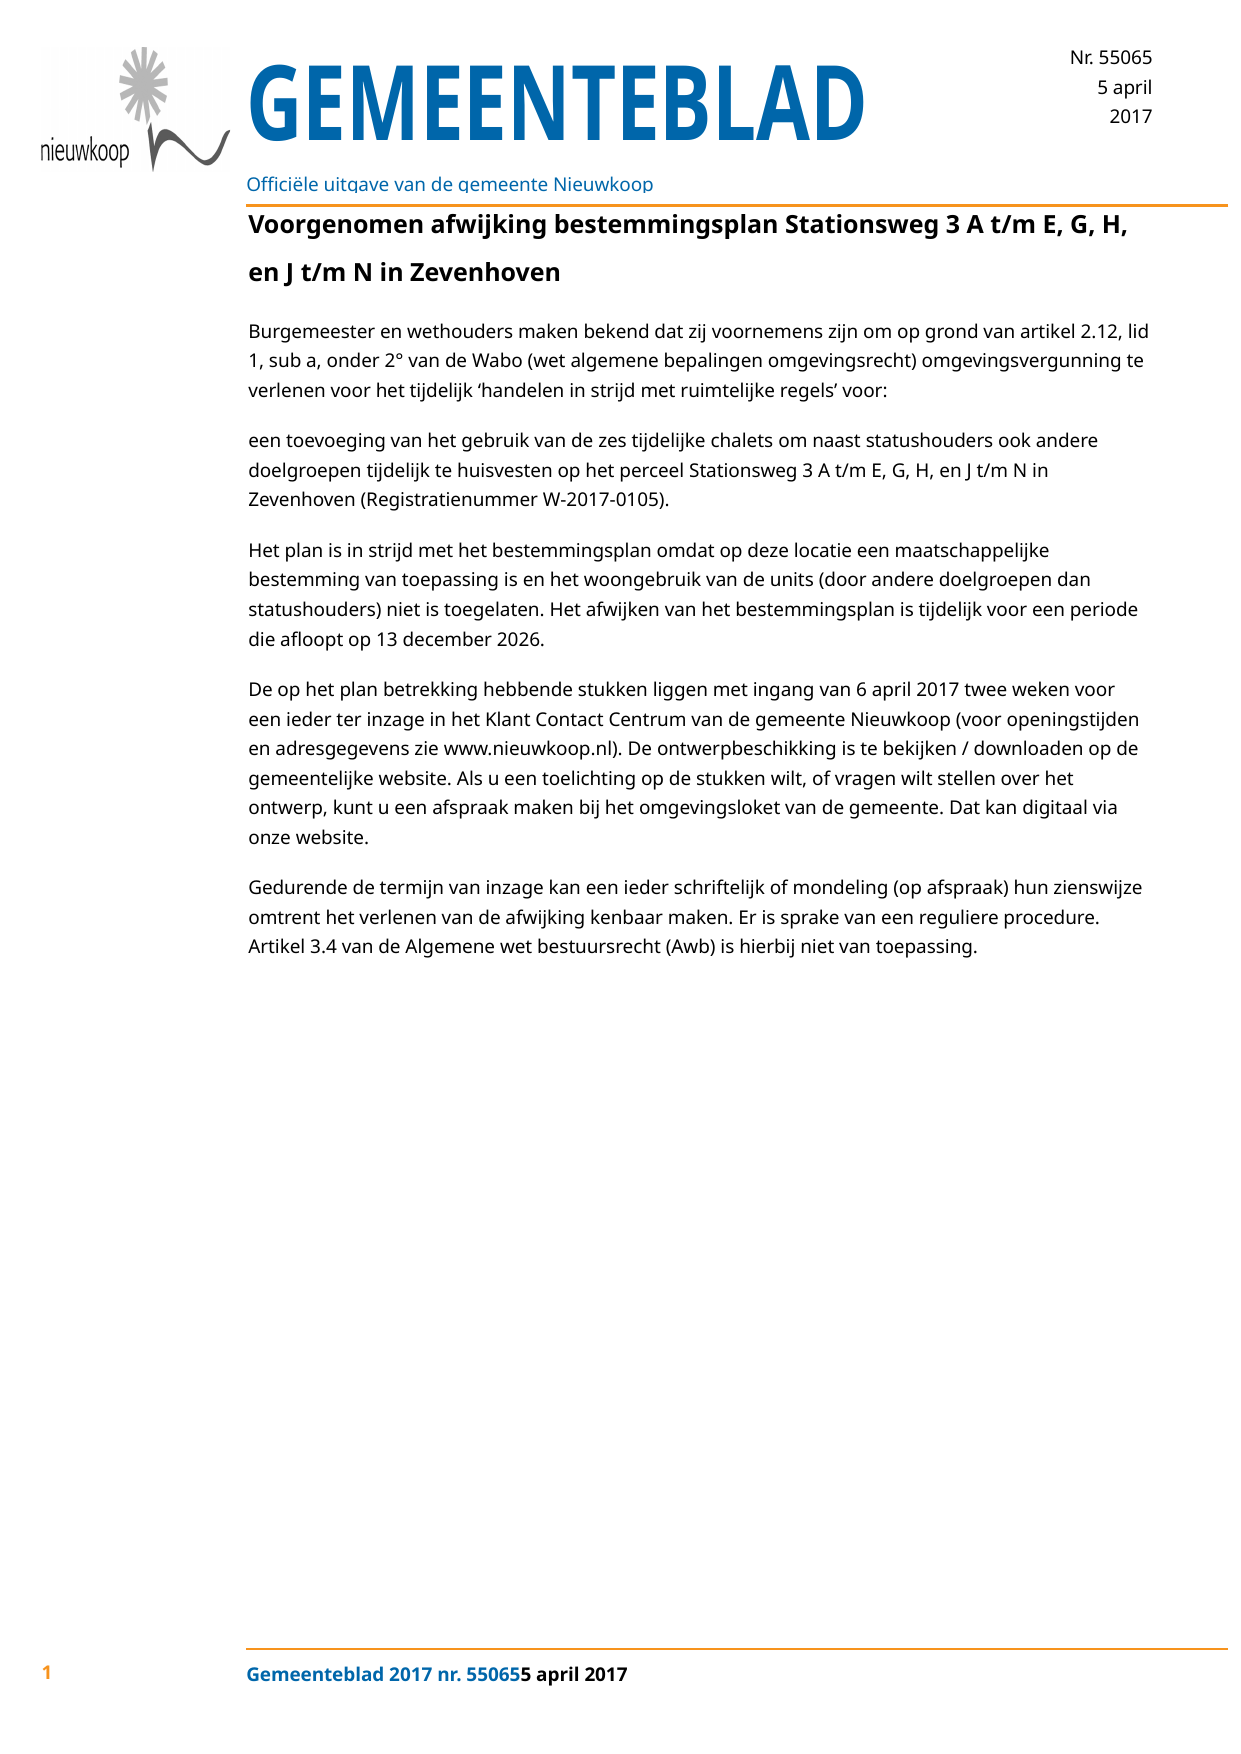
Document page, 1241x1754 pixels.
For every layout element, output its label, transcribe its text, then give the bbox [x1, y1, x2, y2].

text Het plan is in strijd met het bestemmingsplan omdat op deze locatie een maatschappelijke bestemming van toepassing is en het woongebruik van de units (door andere doelgroepen dan statushouders) niet is toegelaten. Het afwijken van het bestemmingsplan is tijdelijk voor een periode die afloopt op 13 december 2026. [248, 537, 1152, 652]
text Gedurende de termijn van inzage kan een ieder schriftelijk of mondeling (op afspraak) hun zienswijze omtrent het verlenen van de afwijking kenbaar maken. Er is sprake van een reguliere procedure. Artikel 3.4 van de Algemene wet bestuursrecht (Awb) is hierbij niet van toepassing. [248, 874, 1152, 959]
text Voorgenomen afwijking bestemmingsplan Stationsweg 3 A t/m E, G, H, en J t/m N in Zevenhoven [248, 207, 1152, 288]
text een toevoeging van het gebruik van de zes tijdelijke chalets om naast statushouders ook andere doelgroepen tijdelijk te huisvesten op het perceel Stationsweg 3 A t/m E, G, H, en J t/m N in Zevenhoven (Registratienummer W-2017-0105). [248, 427, 1152, 512]
text Burgemeester en wethouders maken bekend dat zij voornemens zijn om op grond van artikel 2.12, lid 1, sub a, onder 2° van de Wabo (wet algemene bepalingen omgevingsrecht) omgevingsvergunning te verlenen voor het tijdelijk ‘handelen in strijd met ruimtelijke regels’ voor: [248, 318, 1152, 403]
picture [41, 47, 231, 172]
text De op het plan betrekking hebbende stukken liggen met ingang van 6 april 2017 twee weken voor een ieder ter inzage in het Klant Contact Centrum van de gemeente Nieuwkoop (voor openingstijden en adresgegevens zie www.nieuwkoop.nl). De ontwerpbeschikking is te bekijken / downloaden op de gemeentelijke website. Als u een toelichting op de stukken wilt, of vragen wilt stellen over het ontwerp, kunt u een afspraak maken bij het omgevingsloket van de gemeente. Dat kan digitaal via onze website. [248, 676, 1152, 850]
